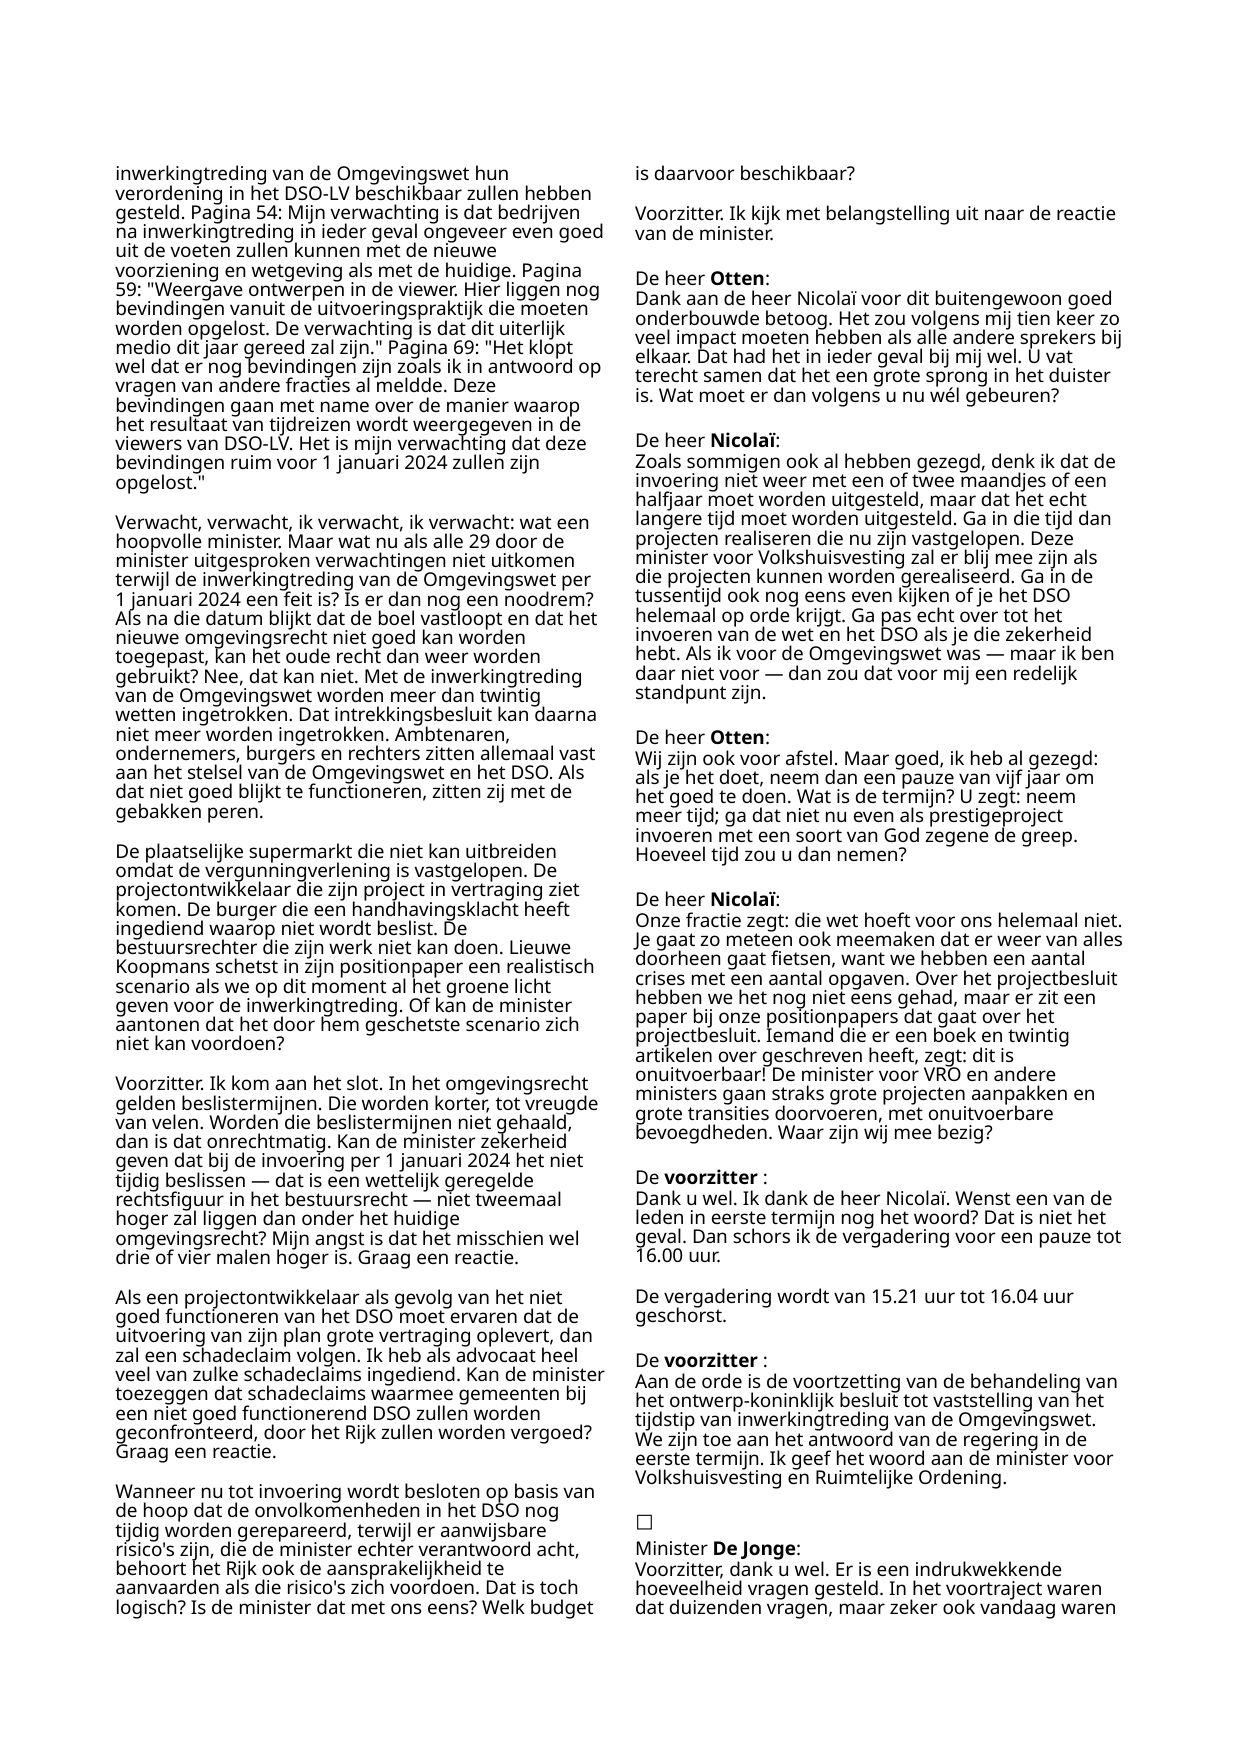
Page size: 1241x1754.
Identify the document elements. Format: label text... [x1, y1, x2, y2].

text Minister De Jonge: [635, 1535, 1125, 1561]
text inwerkingtreding van de Omgevingswet hun verordening in het DSO-LV beschikbaar zullen hebben gesteld. Pagina 54: Mijn verwachting is dat bedrijven na inwerkingtreding in ieder geval ongeveer even goed uit de voeten zullen kunnen met de nieuwe voorziening en wetgeving als met de huidige. Pagina 59: "Weergave ontwerpen in de viewer. Hier liggen nog bevindingen vanuit de uitvoeringspraktijk die moeten worden opgelost. De verwachting is dat dit uiterlijk medio dit jaar gereed zal zijn." Pagina 69: "Het klopt wel dat er nog bevindingen zijn zoals ik in antwoord op vragen van andere fracties al meldde. Deze bevindingen gaan met name over de manier waarop het resultaat van tijdreizen wordt weergegeven in de viewers van DSO-LV. Het is mijn verwachting dat deze bevindingen ruim voor 1 januari 2024 zullen zijn opgelost." [115, 165, 605, 493]
text Als een projectontwikkelaar als gevolg van het niet goed functioneren van het DSO moet ervaren dat de uitvoering van zijn plan grote vertraging oplevert, dan zal een schadeclaim volgen. Ik heb als advocaat heel veel van zulke schadeclaims ingediend. Kan de minister toezeggen dat schadeclaims waarmee gemeenten bij een niet goed functionerend DSO zullen worden geconfronteerd, door het Rijk zullen worden vergoed? Graag een reactie. [115, 1289, 605, 1462]
text Aan de orde is de voortzetting van de behandeling van het ontwerp-koninklijk besluit tot vaststelling van het tijdstip van inwerkingtreding van de Omgevingswet. We zijn toe aan het antwoord van de regering in de eerste termijn. Ik geef het woord aan de minister voor Volkshuisvesting en Ruimtelijke Ordening. [635, 1373, 1125, 1488]
text De voorzitter : [635, 1164, 1125, 1190]
text Verwacht, verwacht, ik verwacht, ik verwacht: wat een hoopvolle minister. Maar wat nu als alle 29 door de minister uitgesproken verwachtingen niet uitkomen terwijl de inwerkingtreding van de Omgevingswet per 1 januari 2024 een feit is? Is er dan nog een noodrem? Als na die datum blijkt dat de boel vastloopt en dat het nieuwe omgevingsrecht niet goed kan worden toegepast, kan het oude recht dan weer worden gebruikt? Nee, dat kan niet. Met de inwerkingtreding van de Omgevingswet worden meer dan twintig wetten ingetrokken. Dat intrekkingsbesluit kan daarna niet meer worden ingetrokken. Ambtenaren, ondernemers, burgers en rechters zitten allemaal vast aan het stelsel van de Omgevingswet en het DSO. Als dat niet goed blijkt te functioneren, zitten zij met de gebakken peren. [115, 514, 605, 822]
text Dank aan de heer Nicolaï voor dit buitengewoon goed onderbouwde betoog. Het zou volgens mij tien keer zo veel impact moeten hebben als alle andere sprekers bij elkaar. Dat had het in ieder geval bij mij wel. U vat terecht samen dat het een grote sprong in het duister is. Wat moet er dan volgens u nu wél gebeuren? [635, 290, 1125, 406]
text Wanneer nu tot invoering wordt besloten op basis van de hoop dat de onvolkomenheden in het DSO nog tijdig worden gerepareerd, terwijl er aanwijsbare risico's zijn, die de minister echter verantwoord acht, behoort het Rijk ook de aansprakelijkheid te aanvaarden als die risico's zich voordoen. Dat is toch logisch? Is de minister dat met ons eens? Welk budget [115, 1483, 605, 1618]
text De heer Nicolaï: [635, 886, 1125, 912]
text De heer Otten: [635, 724, 1125, 750]
text is daarvoor beschikbaar? [635, 165, 1125, 184]
text De plaatselijke supermarkt die niet kan uitbreiden omdat de vergunningverlening is vastgelopen. De projectontwikkelaar die zijn project in vertraging ziet komen. De burger die een handhavingsklacht heeft ingediend waarop niet wordt beslist. De bestuursrechter die zijn werk niet kan doen. Lieuwe Koopmans schetst in zijn positionpaper een realistisch scenario als we op dit moment al het groene licht geven voor de inwerkingtreding. Of kan de minister aantonen dat het door hem geschetste scenario zich niet kan voordoen? [115, 843, 605, 1055]
text De heer Otten: [635, 265, 1125, 290]
text Voorzitter. Ik kom aan het slot. In het omgevingsrecht gelden beslistermijnen. Die worden korter, tot vreugde van velen. Worden die beslistermijnen niet gehaald, dan is dat onrechtmatig. Kan de minister zekerheid geven dat bij de invoering per 1 januari 2024 het niet tijdig beslissen — dat is een wettelijk geregelde rechtsfiguur in het bestuursrecht — niet tweemaal hoger zal liggen dan onder het huidige omgevingsrecht? Mijn angst is dat het misschien wel drie of vier malen hoger is. Graag een reactie. [115, 1075, 605, 1268]
text Wij zijn ook voor afstel. Maar goed, ik heb al gezegd: als je het doet, neem dan een pauze van vijf jaar om het goed te doen. Wat is de termijn? U zegt: neem meer tijd; ga dat niet nu even als prestigeproject invoeren met een soort van God zegene de greep. Hoeveel tijd zou u dan nemen? [635, 750, 1125, 865]
text Voorzitter. Ik kijk met belangstelling uit naar de reactie van de minister. [635, 205, 1125, 244]
text De heer Nicolaï: [635, 427, 1125, 453]
text ⬜ [635, 1509, 1125, 1535]
text Zoals sommigen ook al hebben gezegd, denk ik dat de invoering niet weer met een of twee maandjes of een halfjaar moet worden uitgesteld, maar dat het echt langere tijd moet worden uitgesteld. Ga in die tijd dan projecten realiseren die nu zijn vastgelopen. Deze minister voor Volkshuisvesting zal er blij mee zijn als die projecten kunnen worden gerealiseerd. Ga in de tussentijd ook nog eens even kijken of je het DSO helemaal op orde krijgt. Ga pas echt over tot het invoeren van de wet en het DSO als je die zekerheid hebt. Als ik voor de Omgevingswet was — maar ik ben daar niet voor — dan zou dat voor mij een redelijk standpunt zijn. [635, 453, 1125, 703]
text De vergadering wordt van 15.21 uur tot 16.04 uur geschorst. [635, 1288, 1125, 1326]
text Onze fractie zegt: die wet hoeft voor ons helemaal niet. Je gaat zo meteen ook meemaken dat er weer van alles doorheen gaat fietsen, want we hebben een aantal crises met een aantal opgaven. Over het projectbesluit hebben we het nog niet eens gehad, maar er zit een paper bij onze positionpapers dat gaat over het projectbesluit. Iemand die er een boek en twintig artikelen over geschreven heeft, zegt: dit is onuitvoerbaar! De minister voor VRO en andere ministers gaan straks grote projecten aanpakken en grote transities doorvoeren, met onuitvoerbare bevoegdheden. Waar zijn wij mee bezig? [635, 912, 1125, 1143]
text De voorzitter : [635, 1347, 1125, 1373]
text Dank u wel. Ik dank de heer Nicolaï. Wenst een van de leden in eerste termijn nog het woord? Dat is niet het geval. Dan schors ik de vergadering voor een pauze tot 16.00 uur. [635, 1190, 1125, 1267]
text Voorzitter, dank u wel. Er is een indrukwekkende hoeveelheid vragen gesteld. In het voortraject waren dat duizenden vragen, maar zeker ook vandaag waren [635, 1561, 1125, 1618]
